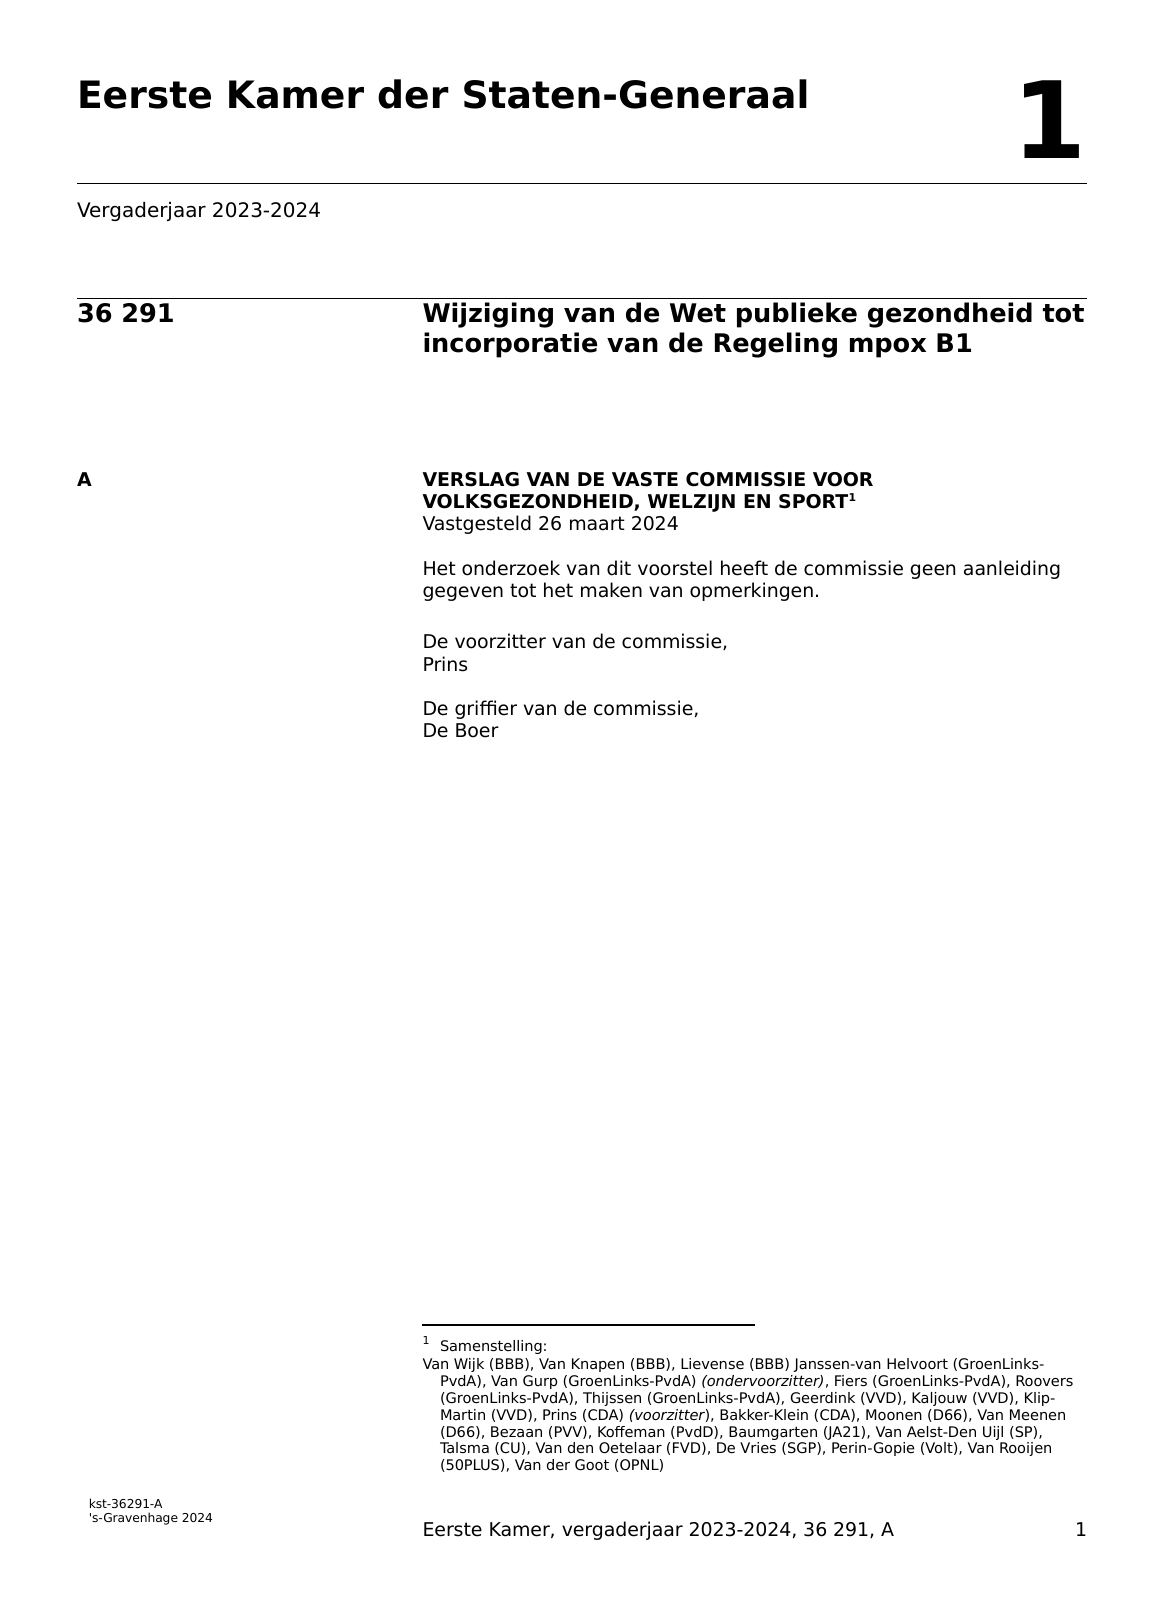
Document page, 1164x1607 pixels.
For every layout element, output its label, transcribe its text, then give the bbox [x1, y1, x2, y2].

table_header 1 [886, 59, 1087, 183]
text Samenstelling: [422, 1334, 1087, 1356]
text De griffier van de commissie, De Boer [422, 698, 1087, 742]
table_cell Vergaderjaar 2023-2024 [77, 184, 1087, 298]
table_header Eerste Kamer der Staten-Generaal [77, 59, 886, 183]
subtitle A VERSLAG VAN DE VASTE COMMISSIE VOOR VOLKSGEZONDHEID, WELZIJN EN SPORT [77, 469, 1087, 513]
subtitle 36 291 Wijziging van de Wet publieke gezondheid tot incorporatie van de Regeling mpox B1 [77, 299, 1087, 358]
text 's-Gravenhage 2024 [88, 1511, 323, 1525]
text De voorzitter van de commissie, Prins [422, 631, 1087, 675]
text Het onderzoek van dit voorstel heeft de commissie geen aanleiding gegeven tot het maken van opmerkingen. [422, 557, 1087, 601]
text Van Wijk (BBB), Van Knapen (BBB), Lievense (BBB) Janssen-van Helvoort (GroenLinks-PvdA), Van Gurp (GroenLinks-PvdA) (ondervoorzitter), Fiers (GroenLinks-PvdA), Roovers (GroenLinks-PvdA), Thijssen (GroenLinks-PvdA), Geerdink (VVD), Kaljouw (VVD), Klip-Martin (VVD), Prins (CDA) (voorzitter), Bakker-Klein (CDA), Moonen (D66), Van Meenen (D66), Bezaan (PVV), Koffeman (PvdD), Baumgarten (JA21), Van Aelst-Den Uijl (SP), Talsma (CU), Van den Oetelaar (FVD), De Vries (SGP), Perin-Gopie (Volt), Van Rooijen (50PLUS), Van der Goot (OPNL) [422, 1356, 1087, 1474]
text kst-36291-A [88, 1497, 323, 1511]
text Vastgesteld 26 maart 2024 [422, 513, 1087, 535]
